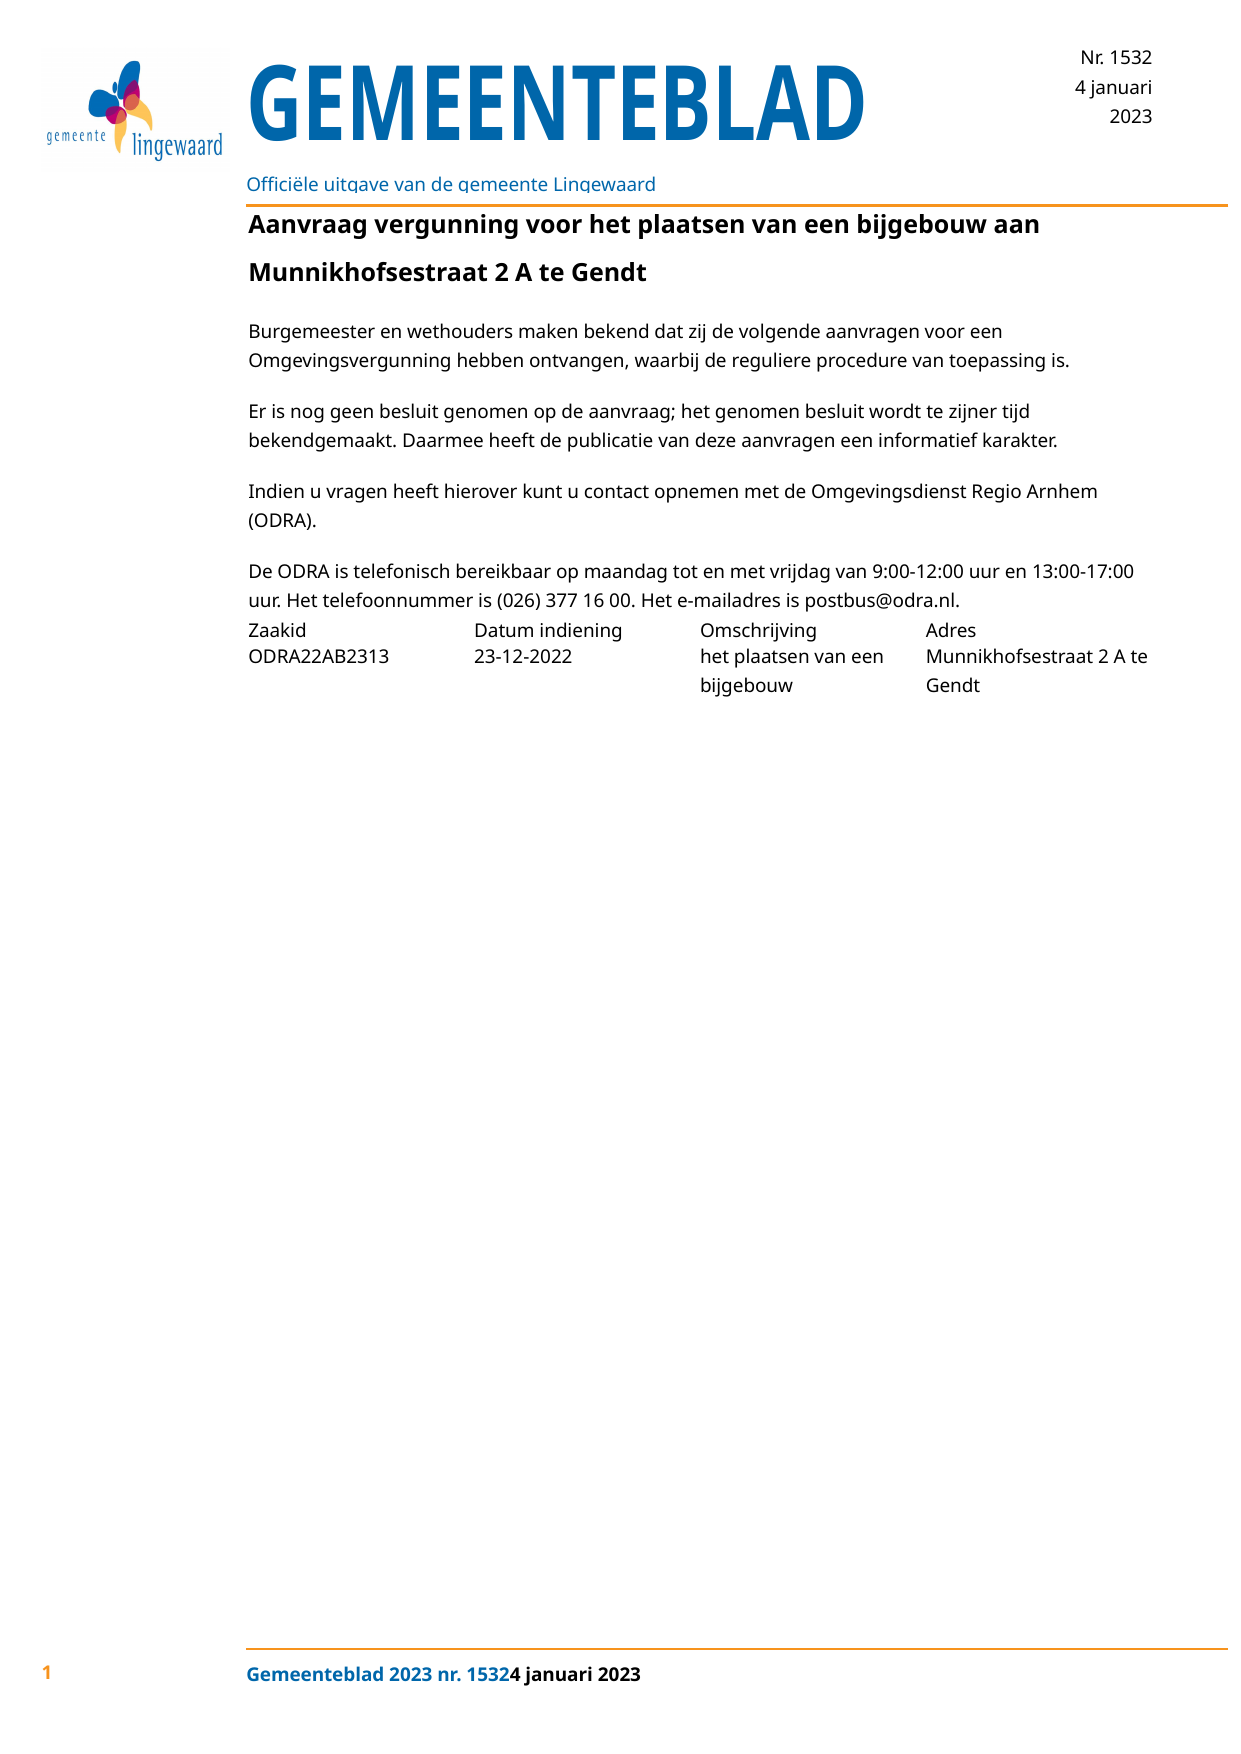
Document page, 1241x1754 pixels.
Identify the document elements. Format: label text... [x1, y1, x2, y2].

table_header Omschrijving [700, 617, 926, 643]
text Burgemeester en wethouders maken bekend dat zij de volgende aanvragen voor een Omgevingsvergunning hebben ontvangen, waarbij de reguliere procedure van toepassing is. [248, 318, 1152, 373]
picture [41, 47, 231, 172]
table_cell 23-12-2022 [474, 643, 700, 698]
table_cell Munnikhofsestraat 2 A te Gendt [926, 643, 1152, 698]
table_header Zaakid [248, 617, 474, 643]
table_header Datum indiening [474, 617, 700, 643]
table_header Adres [926, 617, 1152, 643]
table_cell het plaatsen van een bijgebouw [700, 643, 926, 698]
text Er is nog geen besluit genomen op de aanvraag; het genomen besluit wordt te zijner tijd bekendgemaakt. Daarmee heeft de publicatie van deze aanvragen een informatief karakter. [248, 398, 1152, 453]
text Aanvraag vergunning voor het plaatsen van een bijgebouw aan Munnikhofsestraat 2 A te Gendt [248, 207, 1152, 288]
text Indien u vragen heeft hierover kunt u contact opnemen met de Omgevingsdienst Regio Arnhem (ODRA). [248, 478, 1152, 533]
text De ODRA is telefonisch bereikbaar op maandag tot en met vrijdag van 9:00-12:00 uur en 13:00-17:00 uur. Het telefoonnummer is (026) 377 16 00. Het e-mailadres is postbus@odra.nl. [248, 558, 1152, 613]
table_cell ODRA22AB2313 [248, 643, 474, 698]
